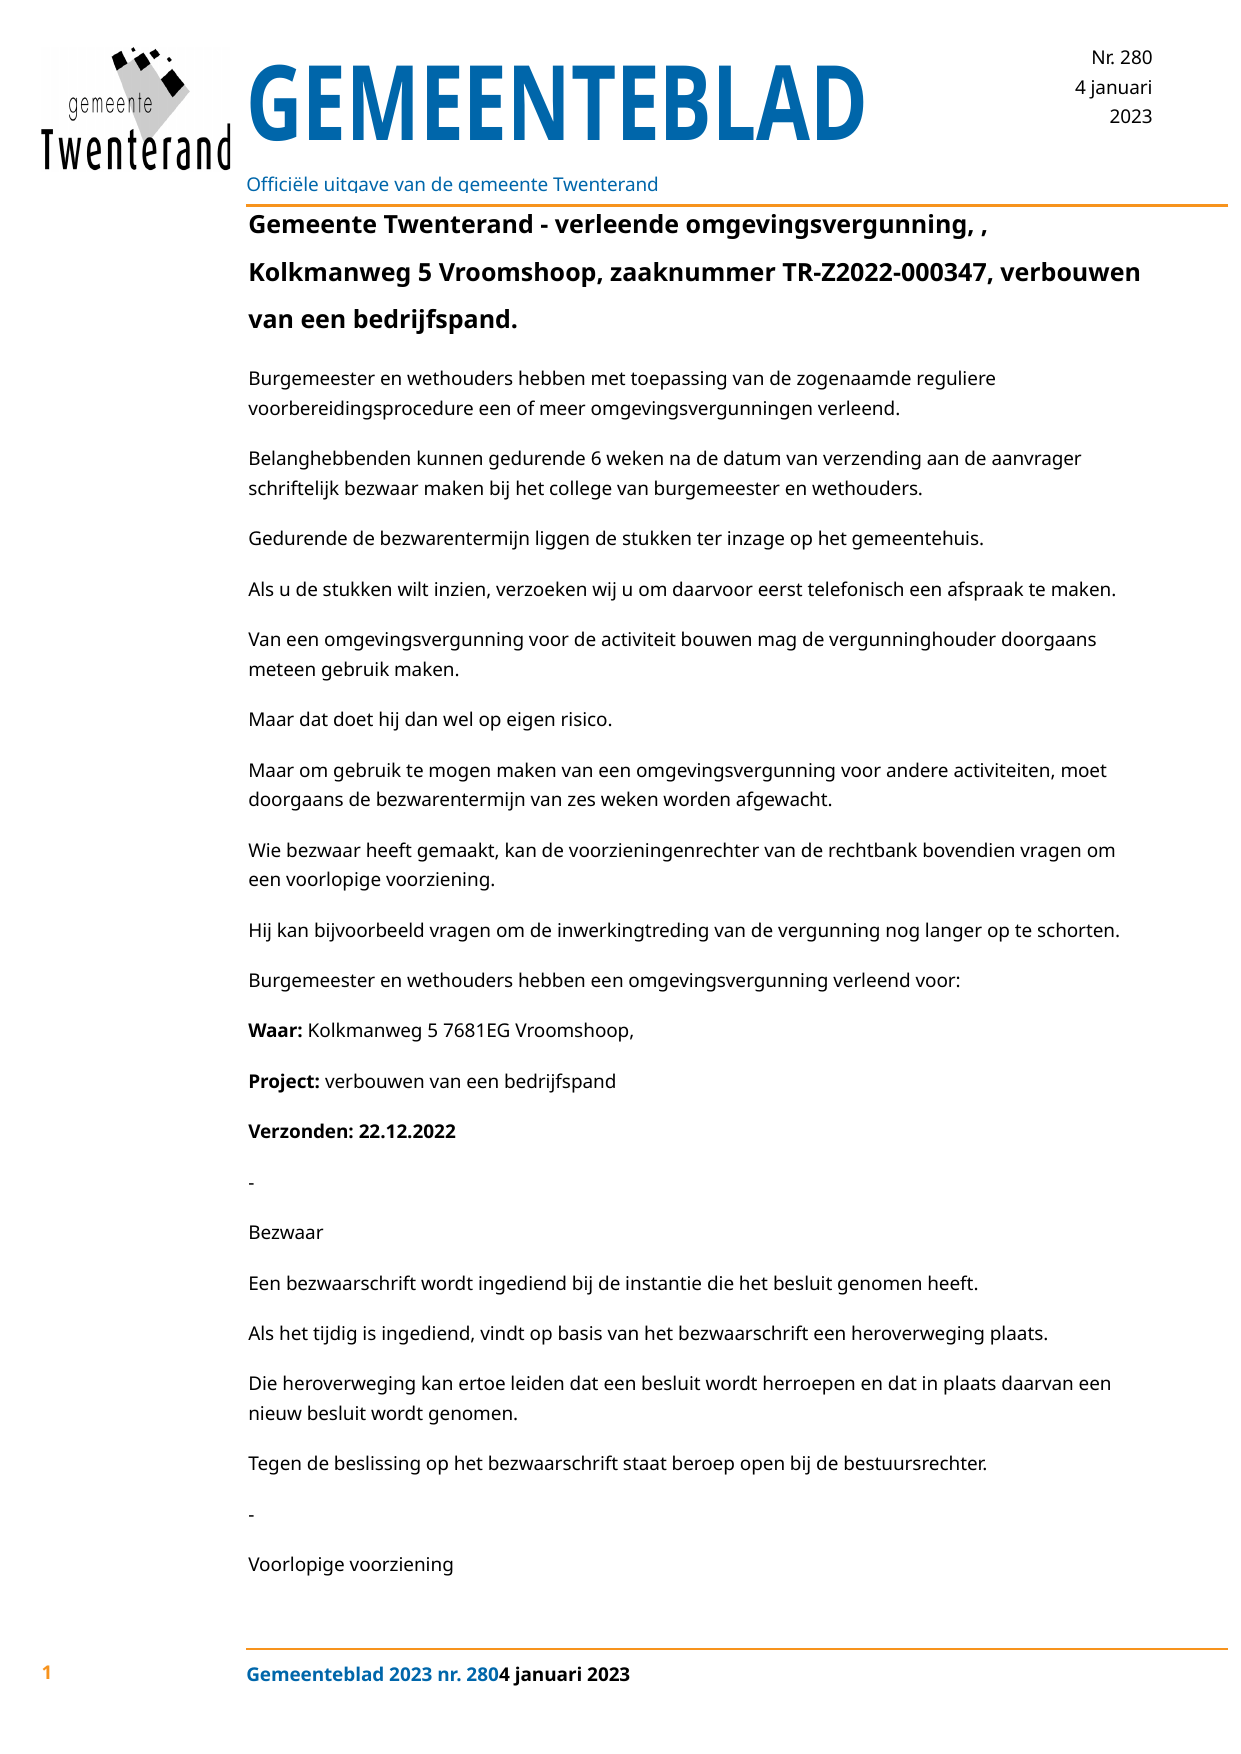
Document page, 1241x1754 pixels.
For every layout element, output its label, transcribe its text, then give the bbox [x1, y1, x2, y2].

text Burgemeester en wethouders hebben een omgevingsvergunning verleend voor: [248, 967, 1152, 993]
text Voorlopige voorziening [248, 1551, 1152, 1577]
text Project: verbouwen van een bedrijfspand [248, 1068, 1152, 1094]
text Die heroverweging kan ertoe leiden dat een besluit wordt herroepen en dat in plaats daarvan een nieuw besluit wordt genomen. [248, 1371, 1152, 1426]
text Van een omgevingsvergunning voor de activiteit bouwen mag de vergunninghouder doorgaans meteen gebruik maken. [248, 626, 1152, 682]
text Gemeente Twenterand - verleende omgevingsvergunning, , Kolkmanweg 5 Vroomshoop, zaaknummer TR-Z2022-000347, verbouwen van een bedrijfspand. [248, 207, 1152, 336]
text Als u de stukken wilt inzien, verzoeken wij u om daarvoor eerst telefonisch een afspraak te maken. [248, 576, 1152, 602]
text - [248, 1501, 1152, 1527]
text Een bezwaarschrift wordt ingediend bij de instantie die het besluit genomen heeft. [248, 1270, 1152, 1295]
text Maar dat doet hij dan wel op eigen risico. [248, 706, 1152, 732]
text Burgemeester en wethouders hebben met toepassing van de zogenaamde reguliere voorbereidingsprocedure een of meer omgevingsvergunningen verleend. [248, 366, 1152, 421]
text Verzonden: 22.12.2022 [248, 1118, 1152, 1144]
text Als het tijdig is ingediend, vindt op basis van het bezwaarschrift een heroverweging plaats. [248, 1320, 1152, 1346]
text Belanghebbenden kunnen gedurende 6 weken na de datum van verzending aan de aanvrager schriftelijk bezwaar maken bij het college van burgemeester en wethouders. [248, 446, 1152, 501]
text Wie bezwaar heeft gemaakt, kan de voorzieningenrechter van de rechtbank bovendien vragen om een voorlopige voorziening. [248, 837, 1152, 892]
text Tegen de beslissing op het bezwaarschrift staat beroep open bij de bestuursrechter. [248, 1451, 1152, 1476]
text - [248, 1169, 1152, 1194]
text Gedurende de bezwarentermijn liggen de stukken ter inzage op het gemeentehuis. [248, 526, 1152, 551]
text Maar om gebruik te mogen maken van een omgevingsvergunning voor andere activiteiten, moet doorgaans de bezwarentermijn van zes weken worden afgewacht. [248, 757, 1152, 812]
text Hij kan bijvoorbeeld vragen om de inwerkingtreding van de vergunning nog langer op te schorten. [248, 917, 1152, 942]
text Waar: Kolkmanweg 5 7681EG Vroomshoop, [248, 1018, 1152, 1043]
text Bezwaar [248, 1219, 1152, 1245]
picture [41, 47, 231, 172]
